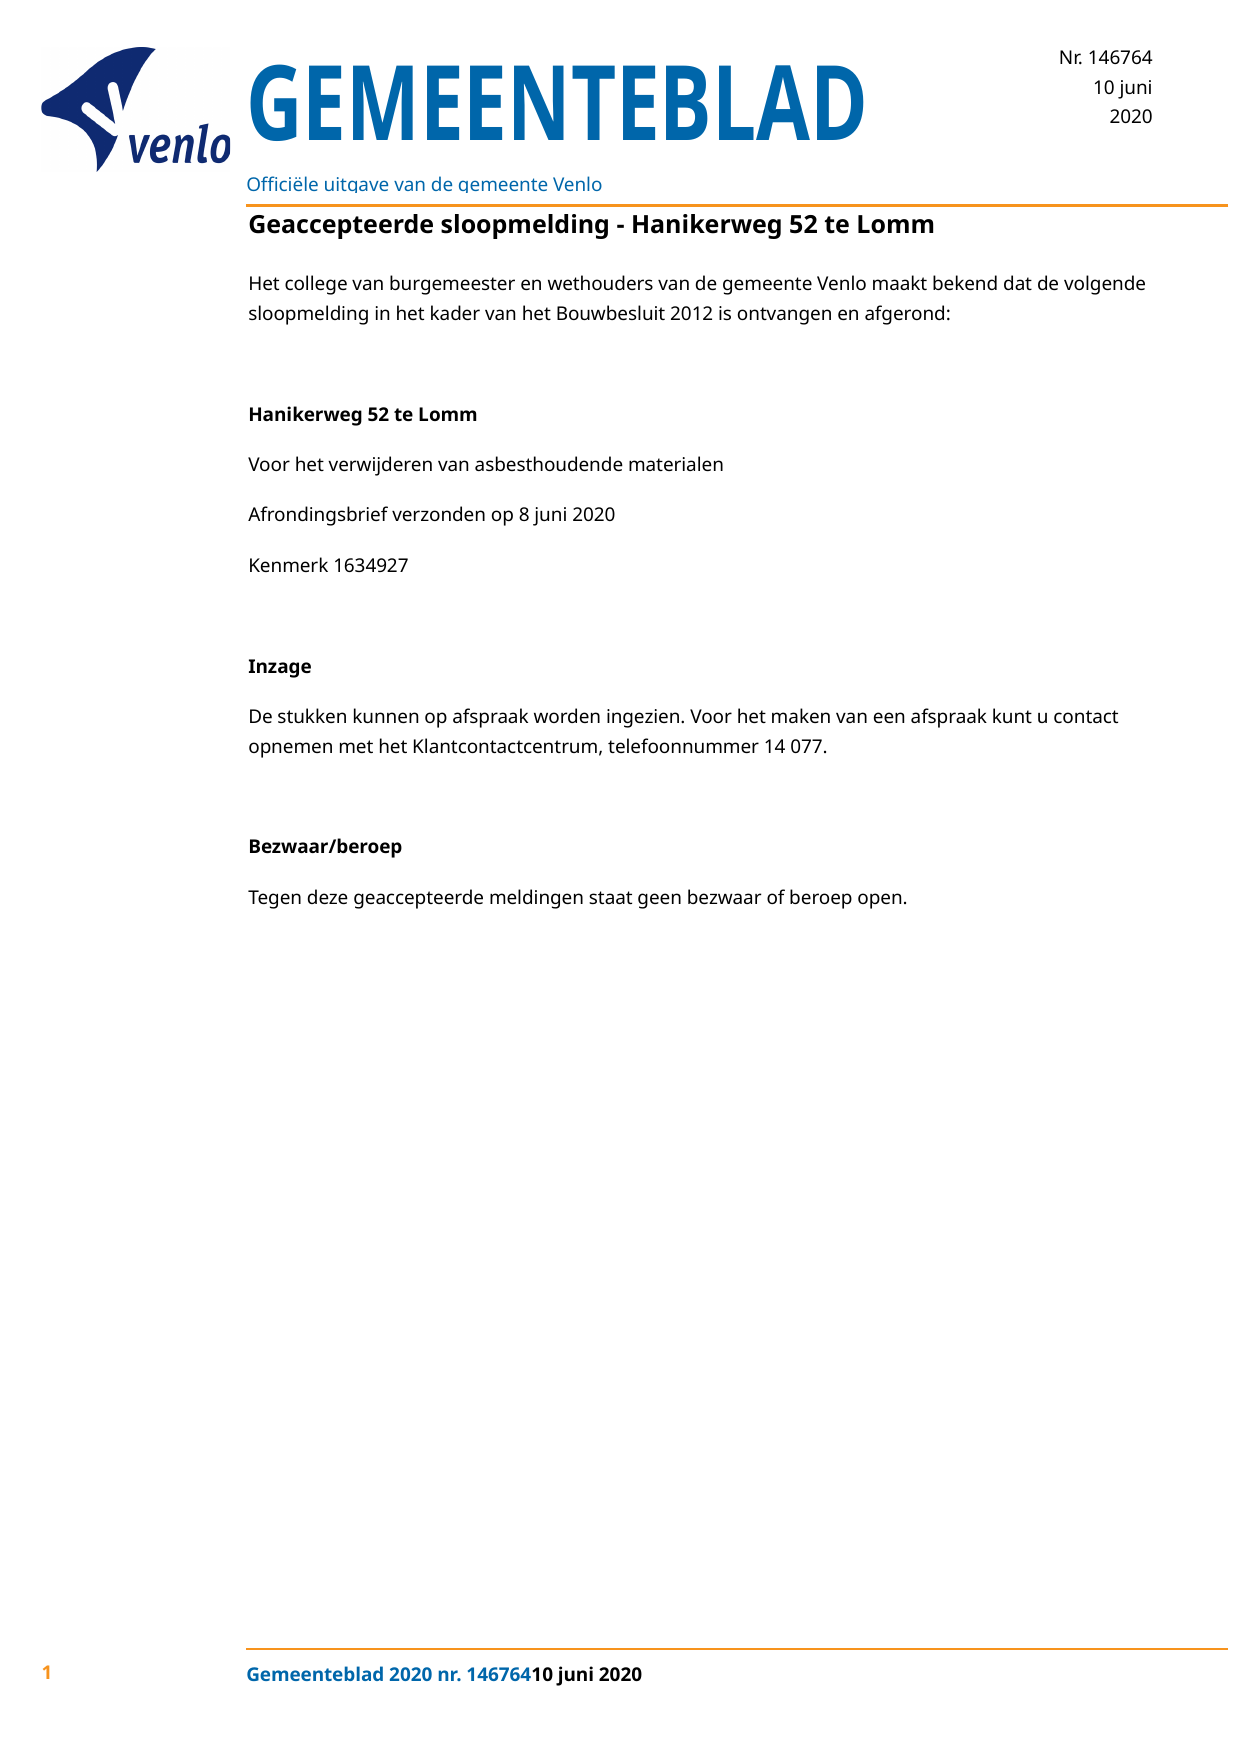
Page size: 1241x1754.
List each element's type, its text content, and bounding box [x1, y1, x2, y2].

text De stukken kunnen op afspraak worden ingezien. Voor het maken van een afspraak kunt u contact opnemen met het Klantcontactcentrum, telefoonnummer 14 077. [248, 703, 1152, 758]
text Hanikerweg 52 te Lomm [248, 401, 1152, 426]
text Voor het verwijderen van asbesthoudende materialen [248, 451, 1152, 477]
text Het college van burgemeester en wethouders van de gemeente Venlo maakt bekend dat de volgende sloopmelding in het kader van het Bouwbesluit 2012 is ontvangen en afgerond: [248, 270, 1152, 326]
text Tegen deze geaccepteerde meldingen staat geen bezwaar of beroep open. [248, 884, 1152, 910]
text Bezwaar/beroep [248, 834, 1152, 859]
text Kenmerk 1634927 [248, 552, 1152, 578]
picture [41, 47, 231, 172]
text Afrondingsbrief verzonden op 8 juni 2020 [248, 502, 1152, 527]
text Geaccepteerde sloopmelding - Hanikerweg 52 te Lomm [248, 207, 1152, 241]
text Inzage [248, 653, 1152, 678]
